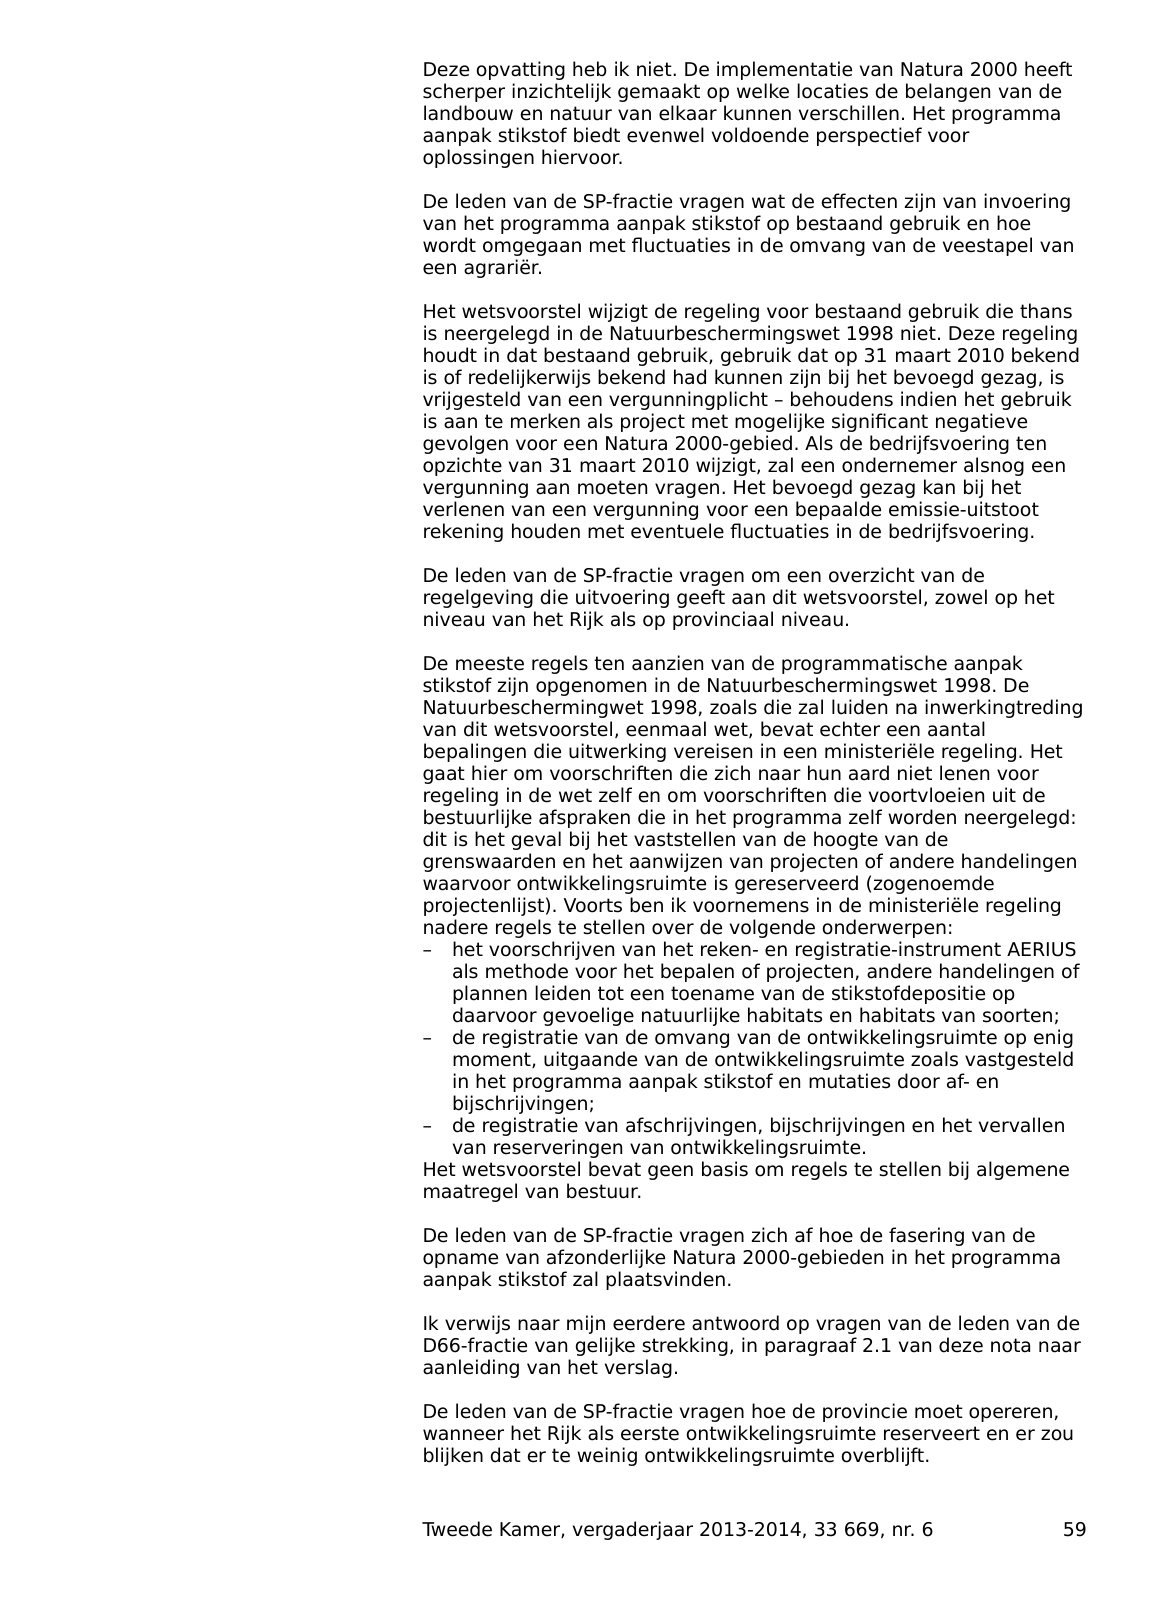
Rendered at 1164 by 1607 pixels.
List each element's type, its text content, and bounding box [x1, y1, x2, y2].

text Het wetsvoorstel bevat geen basis om regels te stellen bij algemene maatregel van bestuur. [422, 1159, 1087, 1203]
text – het voorschrijven van het reken- en registratie-instrument AERIUS als methode voor het bepalen of projecten, andere handelingen of plannen leiden tot een toename van de stikstofdepositie op daarvoor gevoelige natuurlijke habitats en habitats van soorten; [422, 939, 1087, 1027]
text De leden van de SP-fractie vragen hoe de provincie moet opereren, wanneer het Rijk als eerste ontwikkelingsruimte reserveert en er zou blijken dat er te weinig ontwikkelingsruimte overblijft. [422, 1401, 1087, 1467]
text De meeste regels ten aanzien van de programmatische aanpak stikstof zijn opgenomen in de Natuurbeschermingswet 1998. De Natuurbeschermingwet 1998, zoals die zal luiden na inwerkingtreding van dit wetsvoorstel, eenmaal wet, bevat echter een aantal bepalingen die uitwerking vereisen in een ministeriële regeling. Het gaat hier om voorschriften die zich naar hun aard niet lenen voor regeling in de wet zelf en om voorschriften die voortvloeien uit de bestuurlijke afspraken die in het programma zelf worden neergelegd: dit is het geval bij het vaststellen van de hoogte van de grenswaarden en het aanwijzen van projecten of andere handelingen waarvoor ontwikkelingsruimte is gereserveerd (zogenoemde projectenlijst). Voorts ben ik voornemens in de ministeriële regeling nadere regels te stellen over de volgende onderwerpen: [422, 653, 1087, 939]
text Deze opvatting heb ik niet. De implementatie van Natura 2000 heeft scherper inzichtelijk gemaakt op welke locaties de belangen van de landbouw en natuur van elkaar kunnen verschillen. Het programma aanpak stikstof biedt evenwel voldoende perspectief voor oplossingen hiervoor. [422, 59, 1087, 169]
text – de registratie van de omvang van de ontwikkelingsruimte op enig moment, uitgaande van de ontwikkelingsruimte zoals vastgesteld in het programma aanpak stikstof en mutaties door af- en bijschrijvingen; [422, 1027, 1087, 1115]
text Ik verwijs naar mijn eerdere antwoord op vragen van de leden van de D66-fractie van gelijke strekking, in paragraaf 2.1 van deze nota naar aanleiding van het verslag. [422, 1313, 1087, 1379]
text Het wetsvoorstel wijzigt de regeling voor bestaand gebruik die thans is neergelegd in de Natuurbeschermingswet 1998 niet. Deze regeling houdt in dat bestaand gebruik, gebruik dat op 31 maart 2010 bekend is of redelijkerwijs bekend had kunnen zijn bij het bevoegd gezag, is vrijgesteld van een vergunningplicht – behoudens indien het gebruik is aan te merken als project met mogelijke significant negatieve gevolgen voor een Natura 2000-gebied. Als de bedrijfsvoering ten opzichte van 31 maart 2010 wijzigt, zal een ondernemer alsnog een vergunning aan moeten vragen. Het bevoegd gezag kan bij het verlenen van een vergunning voor een bepaalde emissie-uitstoot rekening houden met eventuele fluctuaties in de bedrijfsvoering. [422, 301, 1087, 543]
text De leden van de SP-fractie vragen zich af hoe de fasering van de opname van afzonderlijke Natura 2000-gebieden in het programma aanpak stikstof zal plaatsvinden. [422, 1225, 1087, 1291]
text – de registratie van afschrijvingen, bijschrijvingen en het vervallen van reserveringen van ontwikkelingsruimte. [422, 1115, 1087, 1159]
text De leden van de SP-fractie vragen om een overzicht van de regelgeving die uitvoering geeft aan dit wetsvoorstel, zowel op het niveau van het Rijk als op provinciaal niveau. [422, 565, 1087, 631]
text De leden van de SP-fractie vragen wat de effecten zijn van invoering van het programma aanpak stikstof op bestaand gebruik en hoe wordt omgegaan met fluctuaties in de omvang van de veestapel van een agrariër. [422, 191, 1087, 279]
